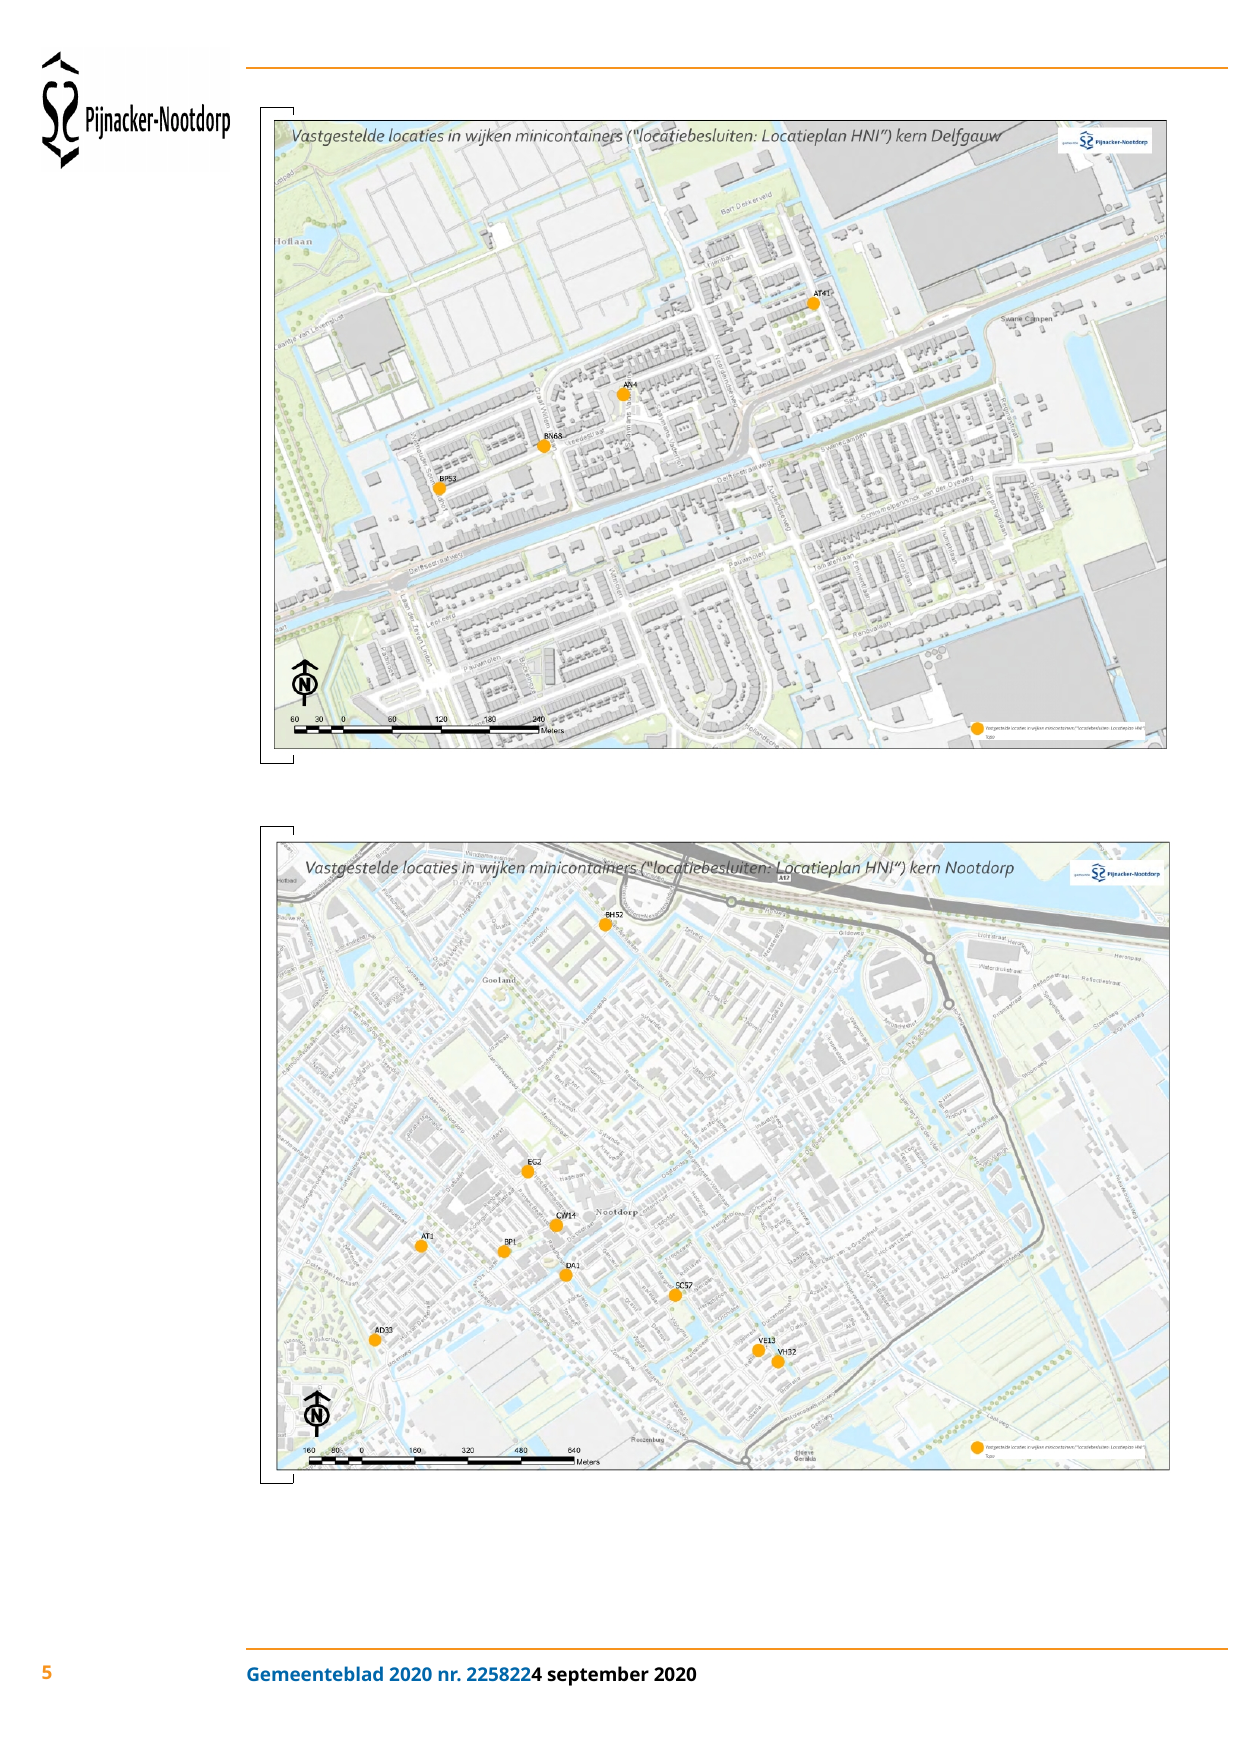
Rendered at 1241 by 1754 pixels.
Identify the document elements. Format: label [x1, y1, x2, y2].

picture [268, 835, 1173, 1474]
picture [268, 115, 1173, 755]
picture [41, 47, 231, 172]
